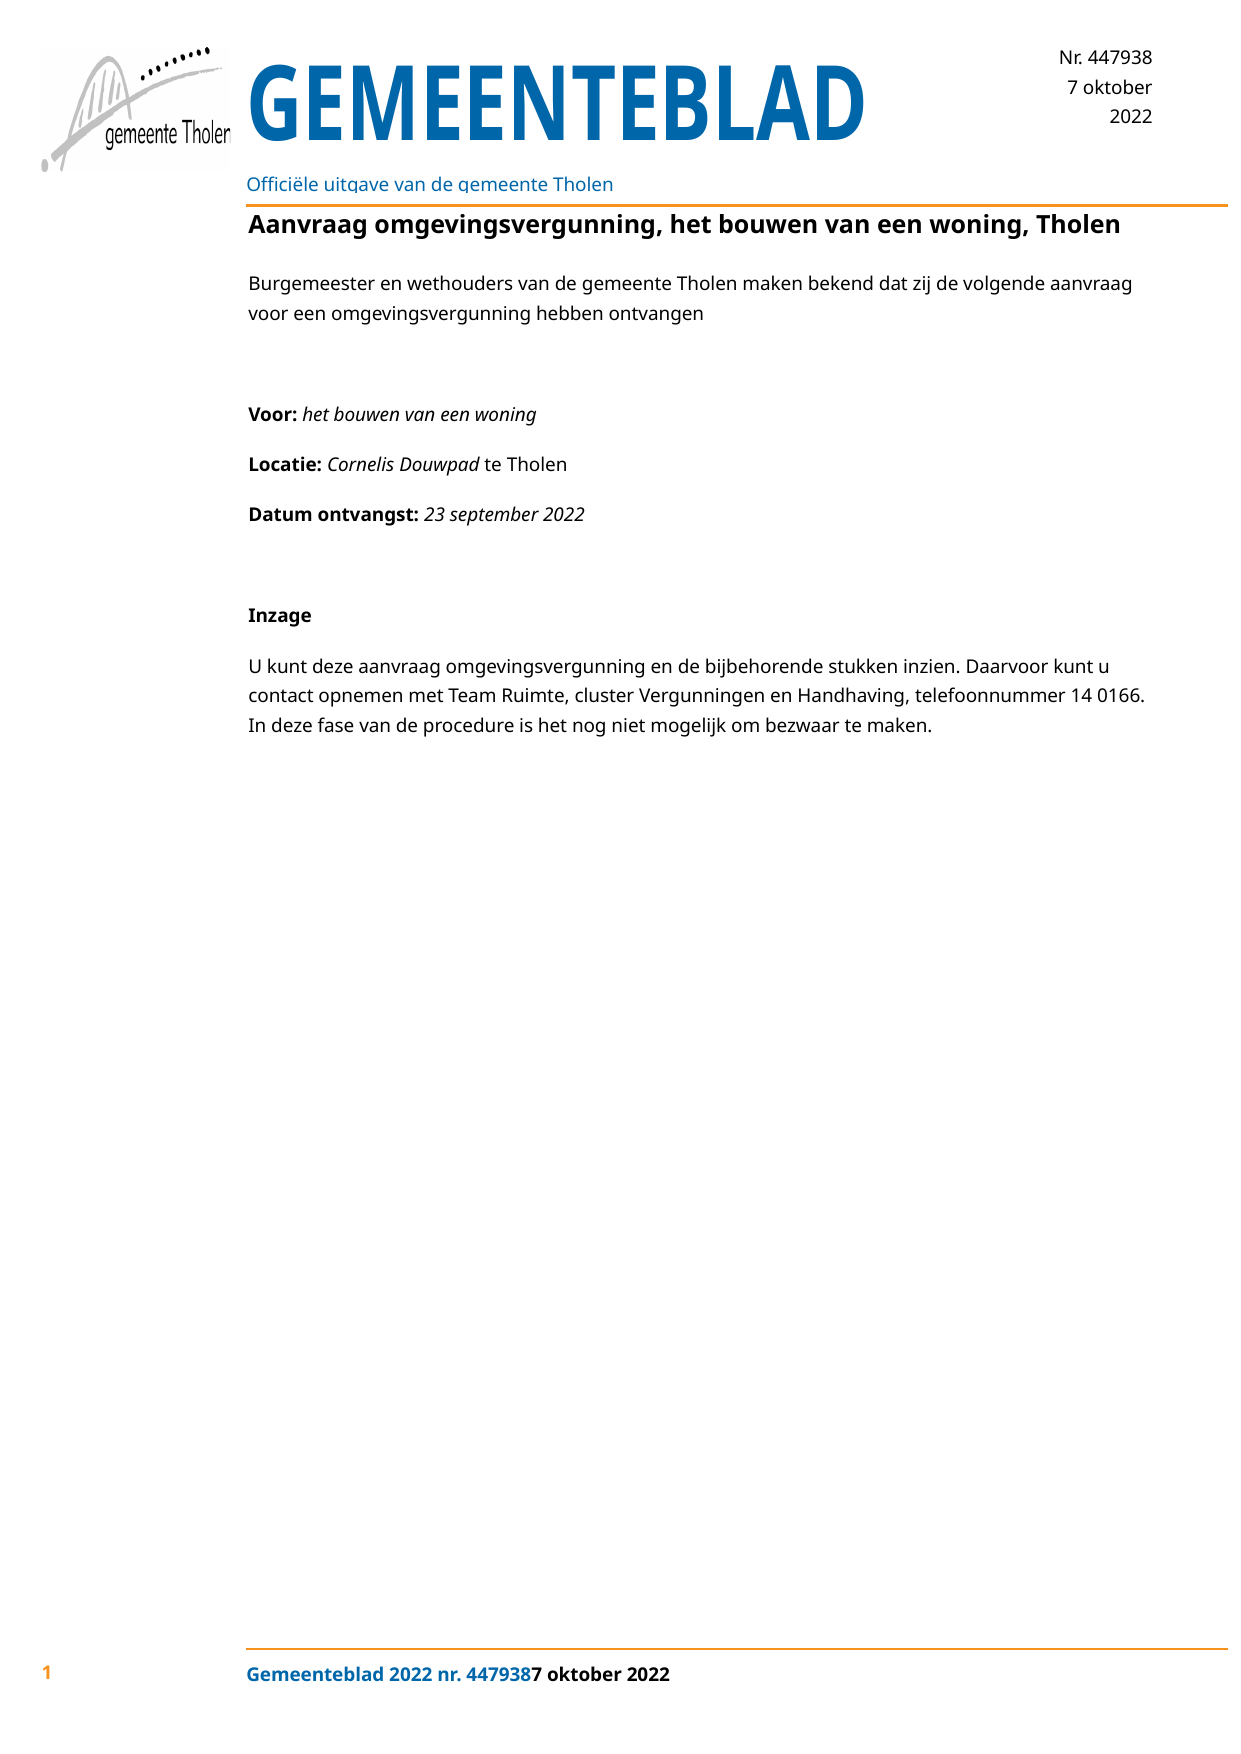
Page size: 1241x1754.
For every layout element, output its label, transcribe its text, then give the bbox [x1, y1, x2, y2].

text Burgemeester en wethouders van de gemeente Tholen maken bekend dat zij de volgende aanvraag voor een omgevingsvergunning hebben ontvangen [248, 270, 1152, 326]
text Locatie: Cornelis Douwpad te Tholen [248, 451, 1152, 477]
text Aanvraag omgevingsvergunning, het bouwen van een woning, Tholen [248, 207, 1152, 241]
text Datum ontvangst: 23 september 2022 [248, 502, 1152, 527]
picture [41, 47, 231, 172]
text U kunt deze aanvraag omgevingsvergunning en de bijbehorende stukken inzien. Daarvoor kunt u contact opnemen met Team Ruimte, cluster Vergunningen en Handhaving, telefoonnummer 14 0166. In deze fase van de procedure is het nog niet mogelijk om bezwaar te maken. [248, 653, 1152, 738]
text Inzage [248, 602, 1152, 628]
text Voor: het bouwen van een woning [248, 401, 1152, 426]
